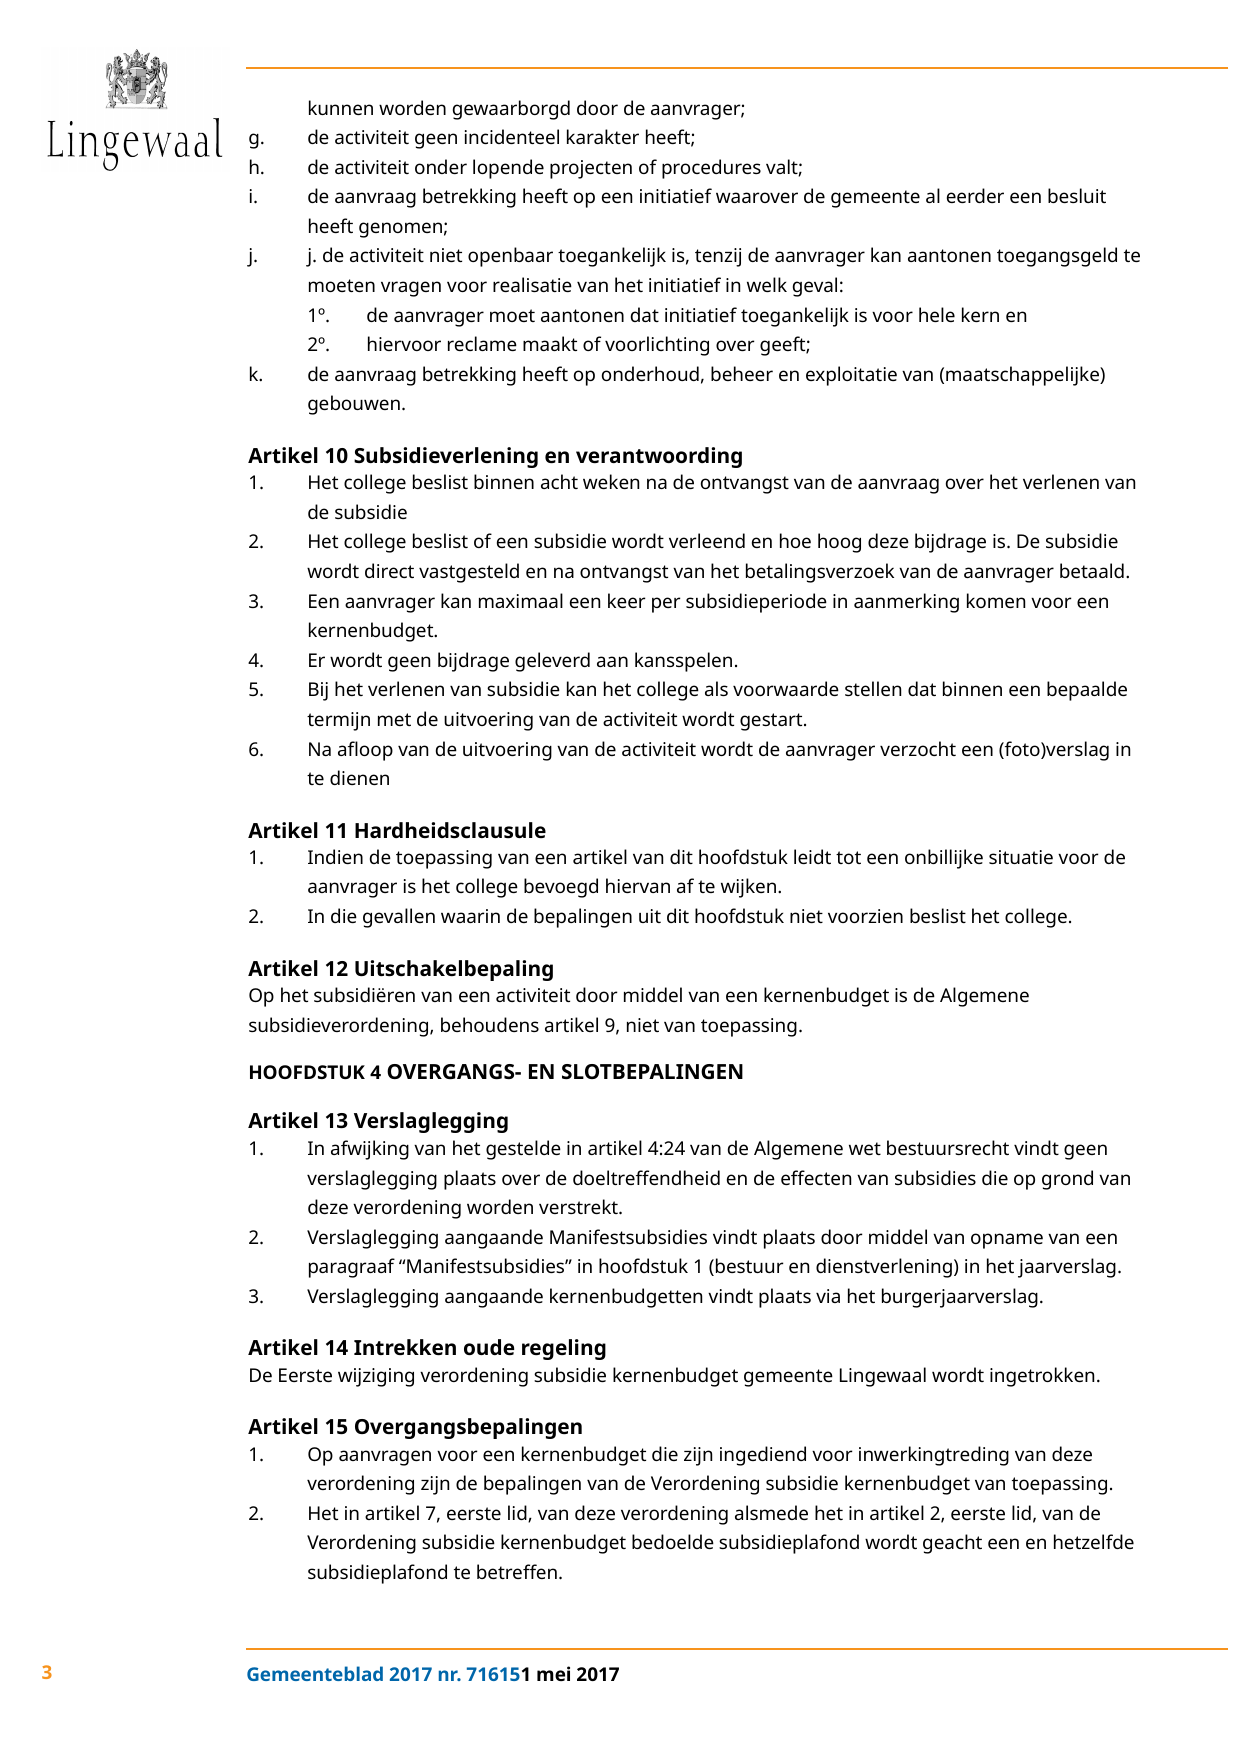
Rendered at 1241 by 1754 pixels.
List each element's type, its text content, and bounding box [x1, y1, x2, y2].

text Artikel 12 Uitschakelbepaling [248, 954, 1152, 982]
list j. de activiteit niet openbaar toegankelijk is, tenzij de aanvrager kan aantonen toegangsgeld te moeten vragen voor realisatie van het initiatief in welk geval: [248, 243, 1152, 298]
text Artikel 11 Hardheidsclausule [248, 816, 1152, 844]
list de aanvraag betrekking heeft op een initiatief waarover de gemeente al eerder een besluit heeft genomen; [248, 183, 1152, 239]
list Verslaglegging aangaande kernenbudgetten vindt plaats via het burgerjaarverslag. [248, 1283, 1152, 1309]
list de activiteit geen incidenteel karakter heeft; [248, 124, 1152, 150]
list In die gevallen waarin de bepalingen uit dit hoofdstuk niet voorzien beslist het college. [248, 903, 1152, 929]
list de aanvrager moet aantonen dat initiatief toegankelijk is voor hele kern en [307, 302, 1152, 328]
list kunnen worden gewaarborgd door de aanvrager; [248, 95, 1152, 121]
list Na afloop van de uitvoering van de activiteit wordt de aanvrager verzocht een (foto)verslag in te dienen [248, 736, 1152, 791]
list Op aanvragen voor een kernenbudget die zijn ingediend voor inwerkingtreding van deze verordening zijn de bepalingen van de Verordening subsidie kernenbudget van toepassing. [248, 1441, 1152, 1496]
text De Eerste wijziging verordening subsidie kernenbudget gemeente Lingewaal wordt ingetrokken. [248, 1362, 1152, 1388]
text Artikel 14 Intrekken oude regeling [248, 1333, 1152, 1362]
list In afwijking van het gestelde in artikel 4:24 van de Algemene wet bestuursrecht vindt geen verslaglegging plaats over de doeltreffendheid en de effecten van subsidies die op grond van deze verordening worden verstrekt. [248, 1135, 1152, 1220]
list hiervoor reclame maakt of voorlichting over geeft; [307, 331, 1152, 357]
list Het in artikel 7, eerste lid, van deze verordening alsmede het in artikel 2, eerste lid, van de Verordening subsidie kernenbudget bedoelde subsidieplafond wordt geacht een en hetzelfde subsidieplafond te betreffen. [248, 1500, 1152, 1585]
list Bij het verlenen van subsidie kan het college als voorwaarde stellen dat binnen een bepaalde termijn met de uitvoering van de activiteit wordt gestart. [248, 677, 1152, 732]
list de aanvraag betrekking heeft op onderhoud, beheer en exploitatie van (maatschappelijke) gebouwen. [248, 361, 1152, 416]
list Het college beslist binnen acht weken na de ontvangst van de aanvraag over het verlenen van de subsidie [248, 469, 1152, 525]
picture [41, 47, 231, 172]
text Op het subsidiëren van een activiteit door middel van een kernenbudget is de Algemene subsidieverordening, behoudens artikel 9, niet van toepassing. [248, 982, 1152, 1037]
list Indien de toepassing van een artikel van dit hoofdstuk leidt tot een onbillijke situatie voor de aanvrager is het college bevoegd hiervan af te wijken. [248, 844, 1152, 899]
list Er wordt geen bijdrage geleverd aan kansspelen. [248, 647, 1152, 673]
list Verslaglegging aangaande Manifestsubsidies vindt plaats door middel van opname van een paragraaf “Manifestsubsidies” in hoofdstuk 1 (bestuur en dienstverlening) in het jaarverslag. [248, 1224, 1152, 1279]
text Artikel 13 Verslaglegging [248, 1107, 1152, 1135]
text Artikel 10 Subsidieverlening en verantwoording [248, 441, 1152, 469]
list Een aanvrager kan maximaal een keer per subsidieperiode in aanmerking komen voor een kernenbudget. [248, 588, 1152, 643]
list Het college beslist of een subsidie wordt verleend en hoe hoog deze bijdrage is. De subsidie wordt direct vastgesteld en na ontvangst van het betalingsverzoek van de aanvrager betaald. [248, 529, 1152, 584]
list de activiteit onder lopende projecten of procedures valt; [248, 154, 1152, 180]
text HOOFDSTUK 4 OVERGANGS- EN SLOTBEPALINGEN [248, 1057, 1152, 1086]
text Artikel 15 Overgangsbepalingen [248, 1412, 1152, 1441]
